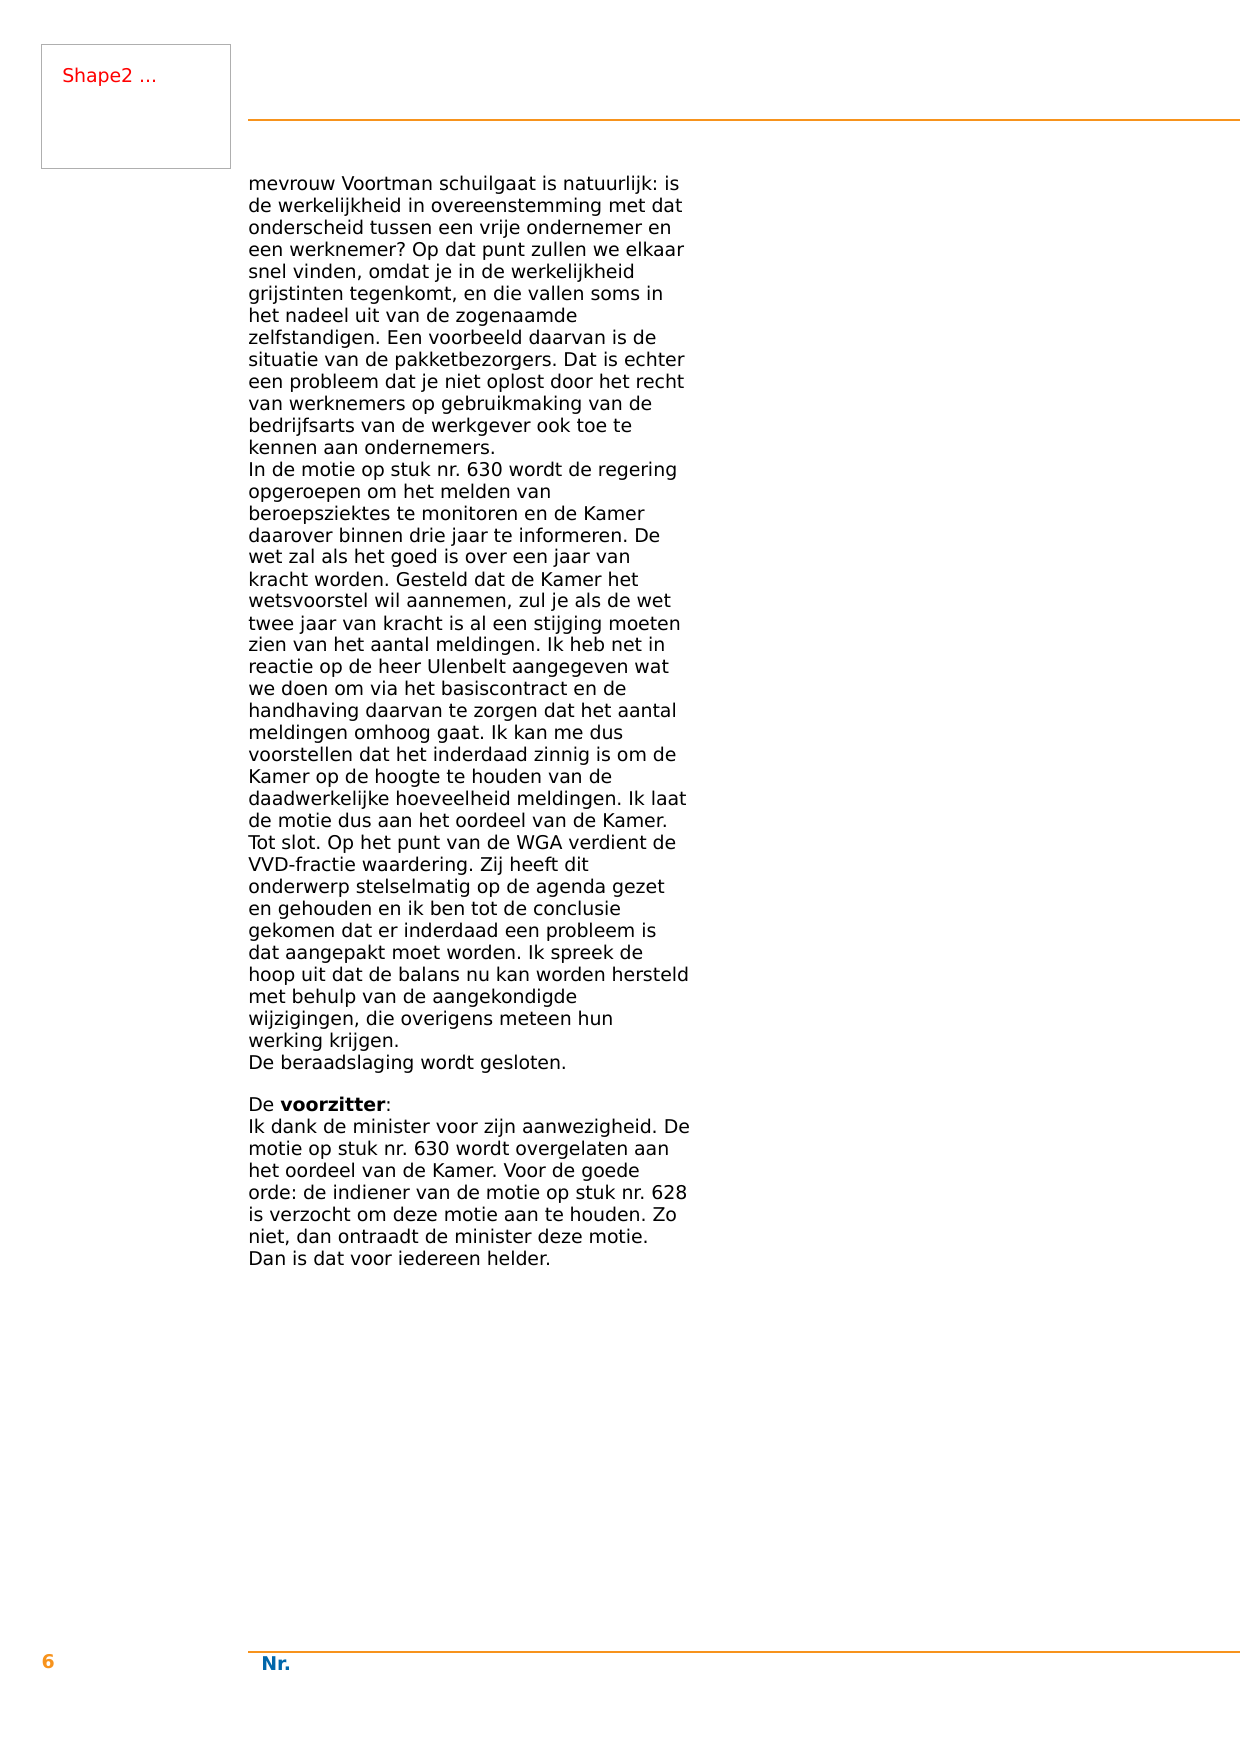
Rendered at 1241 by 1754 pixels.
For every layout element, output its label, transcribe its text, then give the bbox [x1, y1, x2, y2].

text De voorzitter: [248, 1094, 691, 1116]
text In de motie op stuk nr. 630 wordt de regering opgeroepen om het melden van beroepsziektes te monitoren en de Kamer daarover binnen drie jaar te informeren. De wet zal als het goed is over een jaar van kracht worden. Gesteld dat de Kamer het wetsvoorstel wil aannemen, zul je als de wet twee jaar van kracht is al een stijging moeten zien van het aantal meldingen. Ik heb net in reactie op de heer Ulenbelt aangegeven wat we doen om via het basiscontract en de handhaving daarvan te zorgen dat het aantal meldingen omhoog gaat. Ik kan me dus voorstellen dat het inderdaad zinnig is om de Kamer op de hoogte te houden van de daadwerkelijke hoeveelheid meldingen. Ik laat de motie dus aan het oordeel van de Kamer. [248, 458, 691, 832]
text De beraadslaging wordt gesloten. [248, 1052, 691, 1074]
text mevrouw Voortman schuilgaat is natuurlijk: is de werkelijkheid in overeenstemming met dat onderscheid tussen een vrije ondernemer en een werknemer? Op dat punt zullen we elkaar snel vinden, omdat je in de werkelijkheid grijstinten tegenkomt, en die vallen soms in het nadeel uit van de zogenaamde zelfstandigen. Een voorbeeld daarvan is de situatie van de pakketbezorgers. Dat is echter een probleem dat je niet oplost door het recht van werknemers op gebruikmaking van de bedrijfsarts van de werkgever ook toe te kennen aan ondernemers. [248, 173, 691, 458]
text Tot slot. Op het punt van de WGA verdient de VVD-fractie waardering. Zij heeft dit onderwerp stelselmatig op de agenda gezet en gehouden en ik ben tot de conclusie gekomen dat er inderdaad een probleem is dat aangepakt moet worden. Ik spreek de hoop uit dat de balans nu kan worden hersteld met behulp van de aangekondigde wijzigingen, die overigens meteen hun werking krijgen. [248, 832, 691, 1052]
text Ik dank de minister voor zijn aanwezigheid. De motie op stuk nr. 630 wordt overgelaten aan het oordeel van de Kamer. Voor de goede orde: de indiener van de motie op stuk nr. 628 is verzocht om deze motie aan te houden. Zo niet, dan ontraadt de minister deze motie. Dan is dat voor iedereen helder. [248, 1116, 691, 1270]
